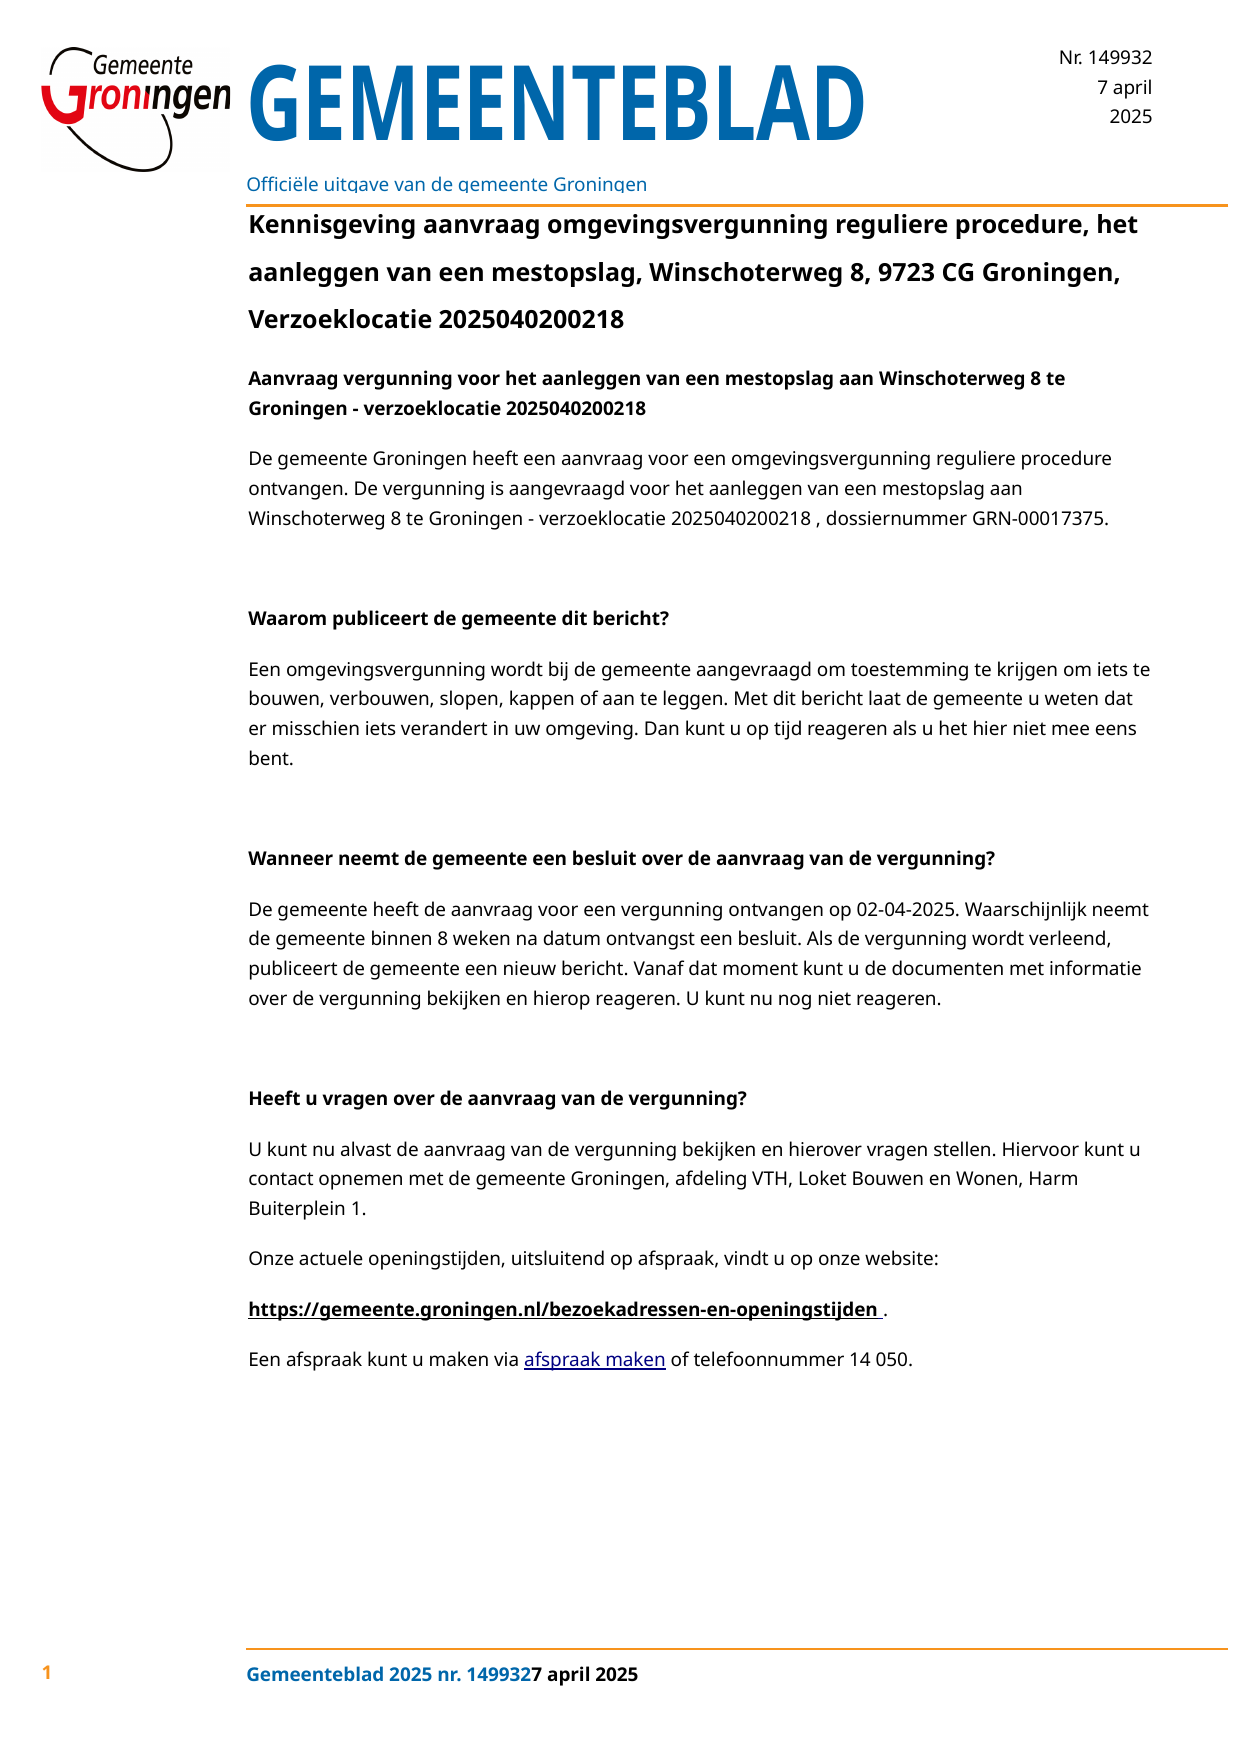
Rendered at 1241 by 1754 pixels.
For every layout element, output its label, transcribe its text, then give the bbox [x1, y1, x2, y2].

text Waarom publiceert de gemeente dit bericht? [248, 606, 1152, 631]
text Onze actuele openingstijden, uitsluitend op afspraak, vindt u op onze website: [248, 1246, 1152, 1271]
text Heeft u vragen over de aanvraag van de vergunning? [248, 1086, 1152, 1111]
text Een omgevingsvergunning wordt bij de gemeente aangevraagd om toestemming te krijgen om iets te bouwen, verbouwen, slopen, kappen of aan te leggen. Met dit bericht laat de gemeente u weten dat er misschien iets verandert in uw omgeving. Dan kunt u op tijd reageren als u het hier niet mee eens bent. [248, 656, 1152, 770]
text Kennisgeving aanvraag omgevingsvergunning reguliere procedure, het aanleggen van een mestopslag, Winschoterweg 8, 9723 CG Groningen, Verzoeklocatie 2025040200218 [248, 207, 1152, 336]
text https://gemeente.groningen.nl/bezoekadressen-en-openingstijden . [248, 1296, 1152, 1322]
text De gemeente Groningen heeft een aanvraag voor een omgevingsvergunning reguliere procedure ontvangen. De vergunning is aangevraagd voor het aanleggen van een mestopslag aan Winschoterweg 8 te Groningen - verzoeklocatie 2025040200218 , dossiernummer GRN-00017375. [248, 446, 1152, 530]
text U kunt nu alvast de aanvraag van de vergunning bekijken en hierover vragen stellen. Hiervoor kunt u contact opnemen met de gemeente Groningen, afdeling VTH, Loket Bouwen en Wonen, Harm Buiterplein 1. [248, 1136, 1152, 1221]
text Aanvraag vergunning voor het aanleggen van een mestopslag aan Winschoterweg 8 te Groningen - verzoeklocatie 2025040200218 [248, 366, 1152, 421]
picture [41, 47, 231, 172]
text De gemeente heeft de aanvraag voor een vergunning ontvangen op 02-04-2025. Waarschijnlijk neemt de gemeente binnen 8 weken na datum ontvangst een besluit. Als de vergunning wordt verleend, publiceert de gemeente een nieuw bericht. Vanaf dat moment kunt u de documenten met informatie over de vergunning bekijken en hierop reageren. U kunt nu nog niet reageren. [248, 896, 1152, 1010]
text Een afspraak kunt u maken via afspraak maken of telefoonnummer 14 050. [248, 1346, 1152, 1372]
text Wanneer neemt de gemeente een besluit over de aanvraag van de vergunning? [248, 846, 1152, 871]
